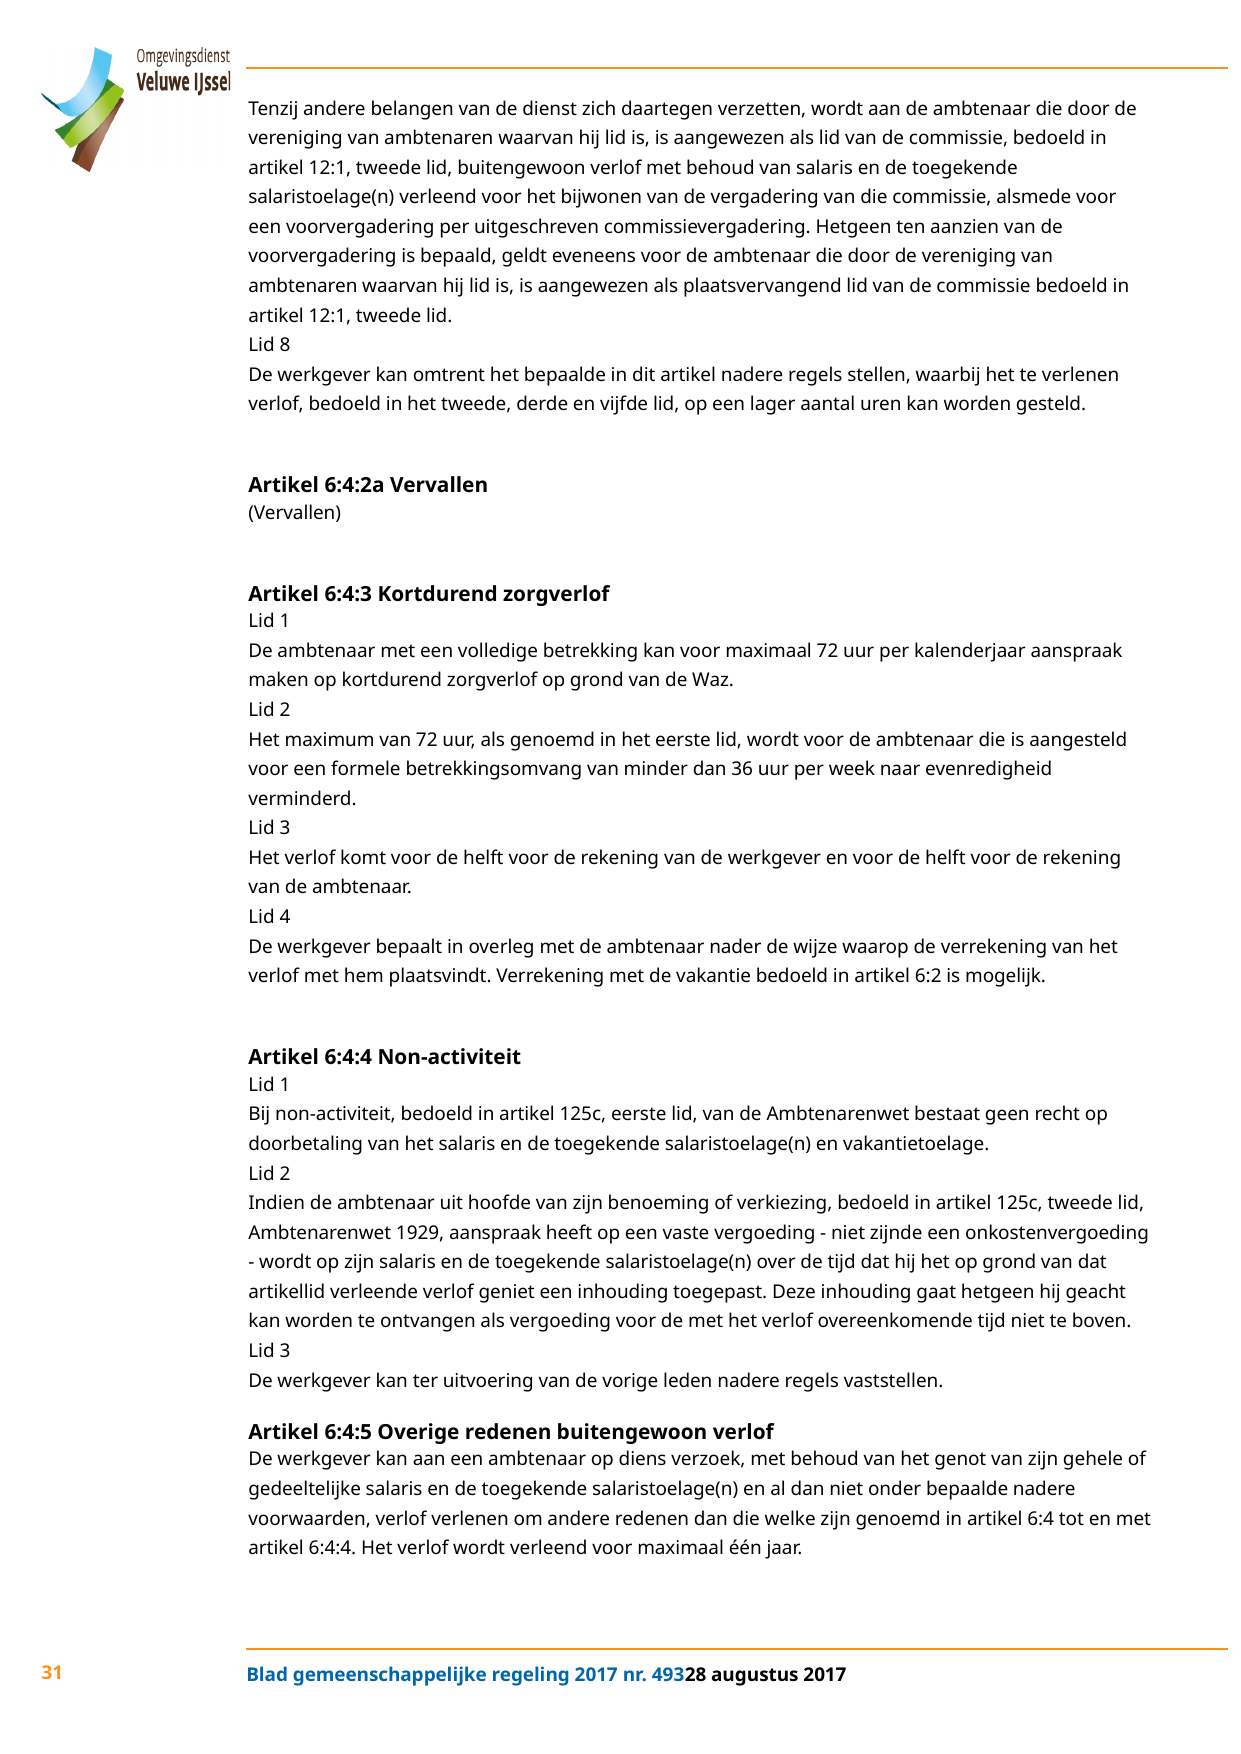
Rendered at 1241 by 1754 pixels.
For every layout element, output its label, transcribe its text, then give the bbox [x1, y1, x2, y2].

picture [41, 47, 231, 172]
text Artikel 6:4:3 Kortdurend zorgverlof [248, 579, 1152, 607]
text De werkgever kan ter uitvoering van de vorige leden nadere regels vaststellen. [248, 1367, 1152, 1392]
text Artikel 6:4:2a Vervallen [248, 471, 1152, 499]
text Artikel 6:4:4 Non-activiteit [248, 1042, 1152, 1071]
text Bij non-activiteit, bedoeld in artikel 125c, eerste lid, van de Ambtenarenwet bestaat geen recht op doorbetaling van het salaris en de toegekende salaristoelage(n) en vakantietoelage. [248, 1101, 1152, 1156]
text Het maximum van 72 uur, als genoemd in het eerste lid, wordt voor de ambtenaar die is aangesteld voor een formele betrekkingsomvang van minder dan 36 uur per week naar evenredigheid verminderd. [248, 726, 1152, 811]
text Lid 2 [248, 1160, 1152, 1185]
text Tenzij andere belangen van de dienst zich daartegen verzetten, wordt aan de ambtenaar die door de vereniging van ambtenaren waarvan hij lid is, is aangewezen als lid van de commissie, bedoeld in artikel 12:1, tweede lid, buitengewoon verlof met behoud van salaris en de toegekende salaristoelage(n) verleend voor het bijwonen van de vergadering van die commissie, alsmede voor een voorvergadering per uitgeschreven commissievergadering. Hetgeen ten aanzien van de voorvergadering is bepaald, geldt eveneens voor de ambtenaar die door de vereniging van ambtenaren waarvan hij lid is, is aangewezen als plaatsvervangend lid van de commissie bedoeld in artikel 12:1, tweede lid. [248, 95, 1152, 328]
text Artikel 6:4:5 Overige redenen buitengewoon verlof [248, 1417, 1152, 1446]
text Indien de ambtenaar uit hoofde van zijn benoeming of verkiezing, bedoeld in artikel 125c, tweede lid, Ambtenarenwet 1929, aanspraak heeft op een vaste vergoeding - niet zijnde een onkostenvergoeding - wordt op zijn salaris en de toegekende salaristoelage(n) over de tijd dat hij het op grond van dat artikellid verleende verlof geniet een inhouding toegepast. Deze inhouding gaat hetgeen hij geacht kan worden te ontvangen als vergoeding voor de met het verlof overeenkomende tijd niet te boven. [248, 1189, 1152, 1333]
text De ambtenaar met een volledige betrekking kan voor maximaal 72 uur per kalenderjaar aanspraak maken op kortdurend zorgverlof op grond van de Waz. [248, 637, 1152, 692]
text Lid 3 [248, 1337, 1152, 1363]
text Lid 8 [248, 331, 1152, 357]
text De werkgever bepaalt in overleg met de ambtenaar nader de wijze waarop de verrekening van het verlof met hem plaatsvindt. Verrekening met de vakantie bedoeld in artikel 6:2 is mogelijk. [248, 933, 1152, 988]
text De werkgever kan aan een ambtenaar op diens verzoek, met behoud van het genot van zijn gehele of gedeeltelijke salaris en de toegekende salaristoelage(n) en al dan niet onder bepaalde nadere voorwaarden, verlof verlenen om andere redenen dan die welke zijn genoemd in artikel 6:4 tot en met artikel 6:4:4. Het verlof wordt verleend voor maximaal één jaar. [248, 1446, 1152, 1560]
text Lid 1 [248, 1071, 1152, 1097]
text Lid 4 [248, 903, 1152, 929]
text Lid 2 [248, 696, 1152, 722]
text De werkgever kan omtrent het bepaalde in dit artikel nadere regels stellen, waarbij het te verlenen verlof, bedoeld in het tweede, derde en vijfde lid, op een lager aantal uren kan worden gesteld. [248, 361, 1152, 416]
text (Vervallen) [248, 499, 1152, 525]
text Het verlof komt voor de helft voor de rekening van de werkgever en voor de helft voor de rekening van de ambtenaar. [248, 844, 1152, 899]
text Lid 3 [248, 814, 1152, 840]
text Lid 1 [248, 607, 1152, 633]
